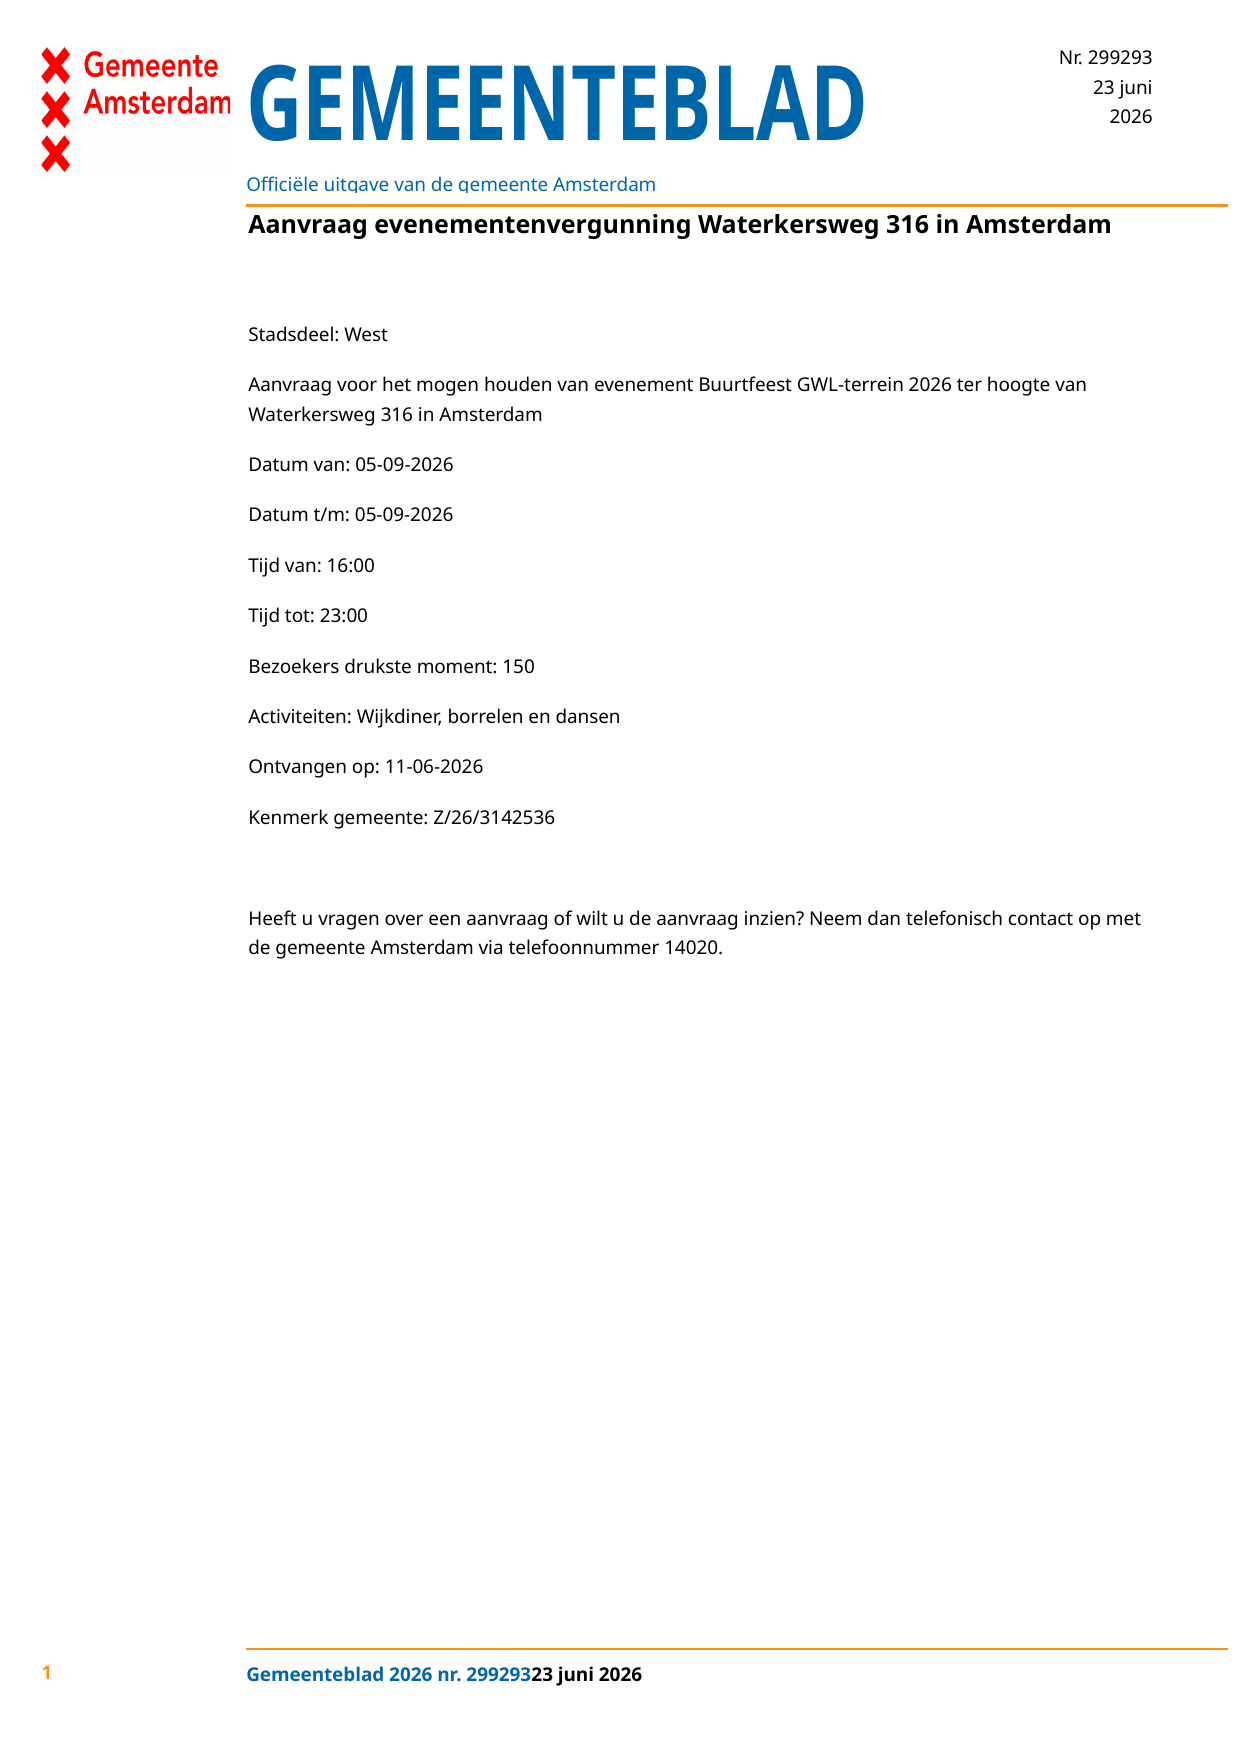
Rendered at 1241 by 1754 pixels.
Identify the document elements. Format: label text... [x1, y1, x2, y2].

text Ontvangen op: 11-06-2026 [248, 754, 1152, 779]
text Activiteiten: Wijkdiner, borrelen en dansen [248, 703, 1152, 729]
text Aanvraag evenementenvergunning Waterkersweg 316 in Amsterdam [248, 207, 1152, 241]
picture [41, 47, 231, 172]
text Tijd van: 16:00 [248, 552, 1152, 578]
text Datum t/m: 05-09-2026 [248, 502, 1152, 527]
text Datum van: 05-09-2026 [248, 451, 1152, 477]
text Stadsdeel: West [248, 321, 1152, 346]
text Tijd tot: 23:00 [248, 602, 1152, 628]
text Kenmerk gemeente: Z/26/3142536 [248, 804, 1152, 830]
text Bezoekers drukste moment: 150 [248, 653, 1152, 678]
text Aanvraag voor het mogen houden van evenement Buurtfeest GWL-terrein 2026 ter hoogte van Waterkersweg 316 in Amsterdam [248, 371, 1152, 426]
text Heeft u vragen over een aanvraag of wilt u de aanvraag inzien? Neem dan telefonisch contact op met de gemeente Amsterdam via telefoonnummer 14020. [248, 905, 1152, 960]
